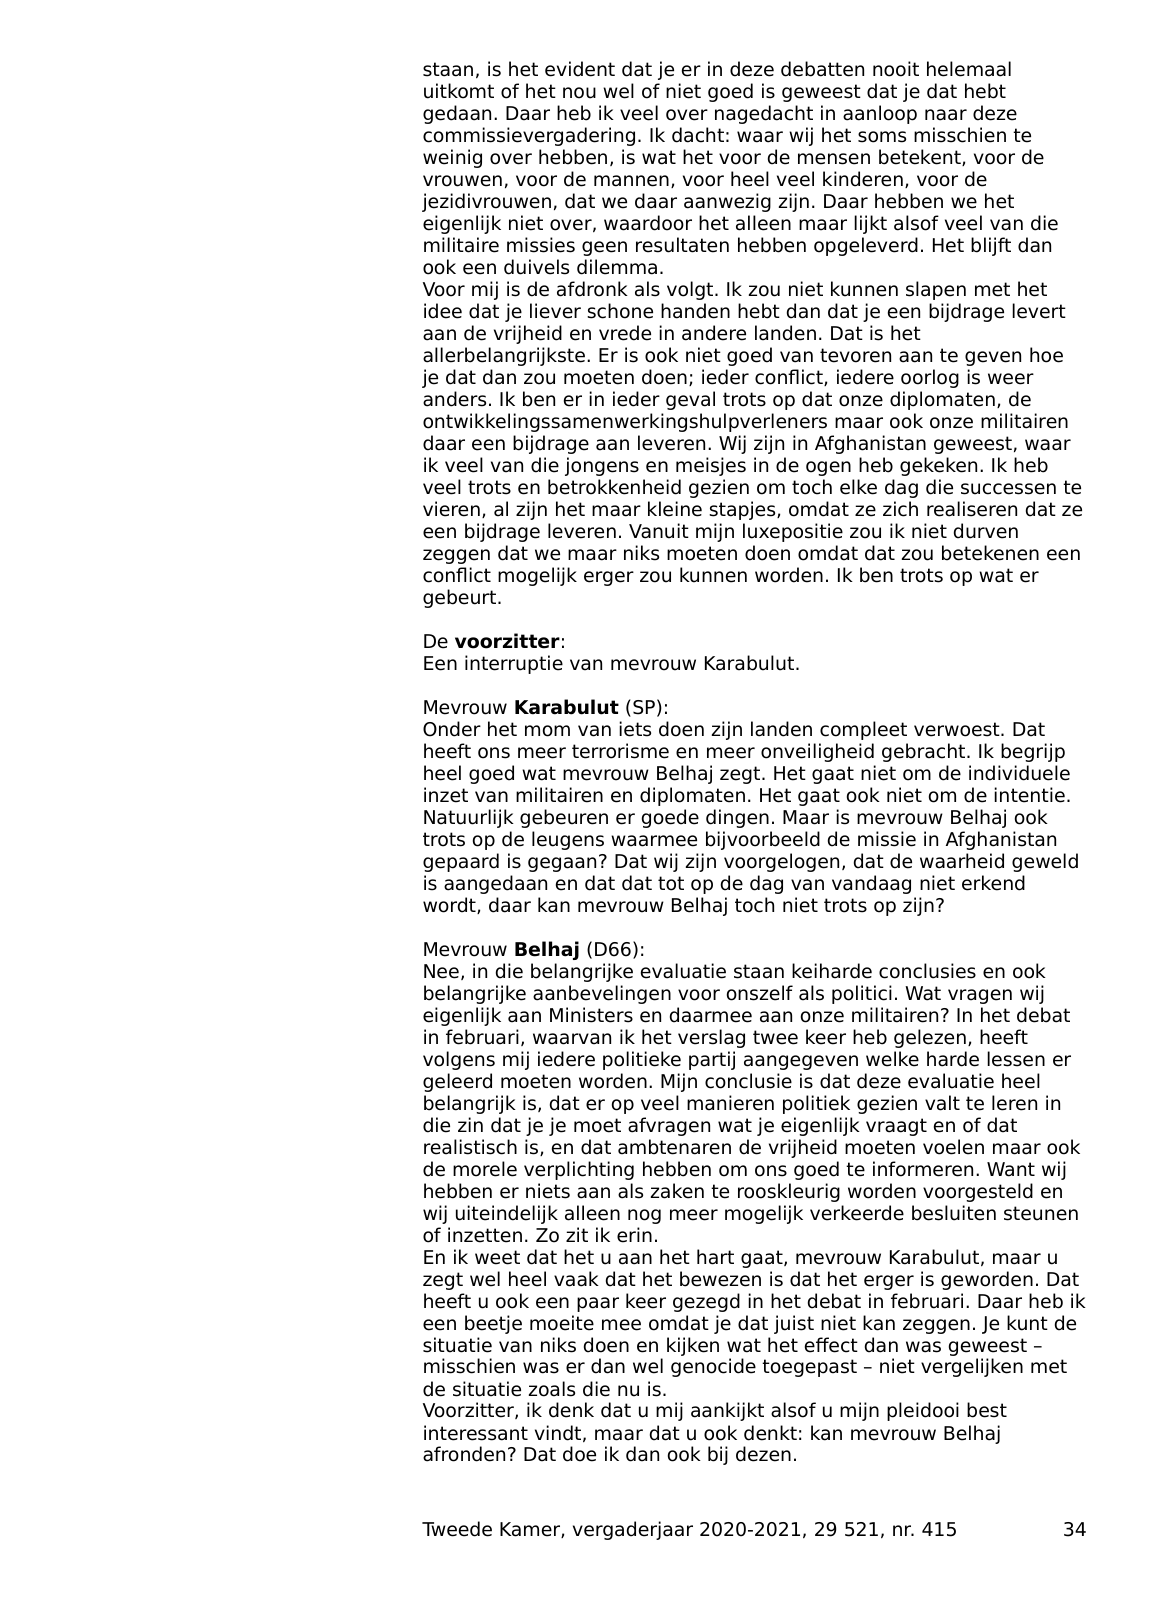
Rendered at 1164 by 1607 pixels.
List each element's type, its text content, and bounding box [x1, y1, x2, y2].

text Voor mij is de afdronk als volgt. Ik zou niet kunnen slapen met het idee dat je liever schone handen hebt dan dat je een bijdrage levert aan de vrijheid en vrede in andere landen. Dat is het allerbelangrijkste. Er is ook niet goed van tevoren aan te geven hoe je dat dan zou moeten doen; ieder conflict, iedere oorlog is weer anders. Ik ben er in ieder geval trots op dat onze diplomaten, de ontwikkelingssamenwerkingshulpverleners maar ook onze militairen daar een bijdrage aan leveren. Wij zijn in Afghanistan geweest, waar ik veel van die jongens en meisjes in de ogen heb gekeken. Ik heb veel trots en betrokkenheid gezien om toch elke dag die successen te vieren, al zijn het maar kleine stapjes, omdat ze zich realiseren dat ze een bijdrage leveren. Vanuit mijn luxepositie zou ik niet durven zeggen dat we maar niks moeten doen omdat dat zou betekenen een conflict mogelijk erger zou kunnen worden. Ik ben trots op wat er gebeurt. [422, 279, 1087, 608]
text De voorzitter: [422, 631, 1087, 653]
text staan, is het evident dat je er in deze debatten nooit helemaal uitkomt of het nou wel of niet goed is geweest dat je dat hebt gedaan. Daar heb ik veel over nagedacht in aanloop naar deze commissievergadering. Ik dacht: waar wij het soms misschien te weinig over hebben, is wat het voor de mensen betekent, voor de vrouwen, voor de mannen, voor heel veel kinderen, voor de jezidivrouwen, dat we daar aanwezig zijn. Daar hebben we het eigenlijk niet over, waardoor het alleen maar lijkt alsof veel van die militaire missies geen resultaten hebben opgeleverd. Het blijft dan ook een duivels dilemma. [422, 59, 1087, 279]
text En ik weet dat het u aan het hart gaat, mevrouw Karabulut, maar u zegt wel heel vaak dat het bewezen is dat het erger is geworden. Dat heeft u ook een paar keer gezegd in het debat in februari. Daar heb ik een beetje moeite mee omdat je dat juist niet kan zeggen. Je kunt de situatie van niks doen en kijken wat het effect dan was geweest – misschien was er dan wel genocide toegepast – niet vergelijken met de situatie zoals die nu is. [422, 1247, 1087, 1400]
text Mevrouw Belhaj (D66): [422, 939, 1087, 961]
text Een interruptie van mevrouw Karabulut. [422, 653, 1087, 675]
text Voorzitter, ik denk dat u mij aankijkt alsof u mijn pleidooi best interessant vindt, maar dat u ook denkt: kan mevrouw Belhaj afronden? Dat doe ik dan ook bij dezen. [422, 1400, 1087, 1466]
text Onder het mom van iets doen zijn landen compleet verwoest. Dat heeft ons meer terrorisme en meer onveiligheid gebracht. Ik begrijp heel goed wat mevrouw Belhaj zegt. Het gaat niet om de individuele inzet van militairen en diplomaten. Het gaat ook niet om de intentie. Natuurlijk gebeuren er goede dingen. Maar is mevrouw Belhaj ook trots op de leugens waarmee bijvoorbeeld de missie in Afghanistan gepaard is gegaan? Dat wij zijn voorgelogen, dat de waarheid geweld is aangedaan en dat dat tot op de dag van vandaag niet erkend wordt, daar kan mevrouw Belhaj toch niet trots op zijn? [422, 719, 1087, 917]
text Mevrouw Karabulut (SP): [422, 697, 1087, 719]
text Nee, in die belangrijke evaluatie staan keiharde conclusies en ook belangrijke aanbevelingen voor onszelf als politici. Wat vragen wij eigenlijk aan Ministers en daarmee aan onze militairen? In het debat in februari, waarvan ik het verslag twee keer heb gelezen, heeft volgens mij iedere politieke partij aangegeven welke harde lessen er geleerd moeten worden. Mijn conclusie is dat deze evaluatie heel belangrijk is, dat er op veel manieren politiek gezien valt te leren in die zin dat je je moet afvragen wat je eigenlijk vraagt en of dat realistisch is, en dat ambtenaren de vrijheid moeten voelen maar ook de morele verplichting hebben om ons goed te informeren. Want wij hebben er niets aan als zaken te rooskleurig worden voorgesteld en wij uiteindelijk alleen nog meer mogelijk verkeerde besluiten steunen of inzetten. Zo zit ik erin. [422, 961, 1087, 1247]
